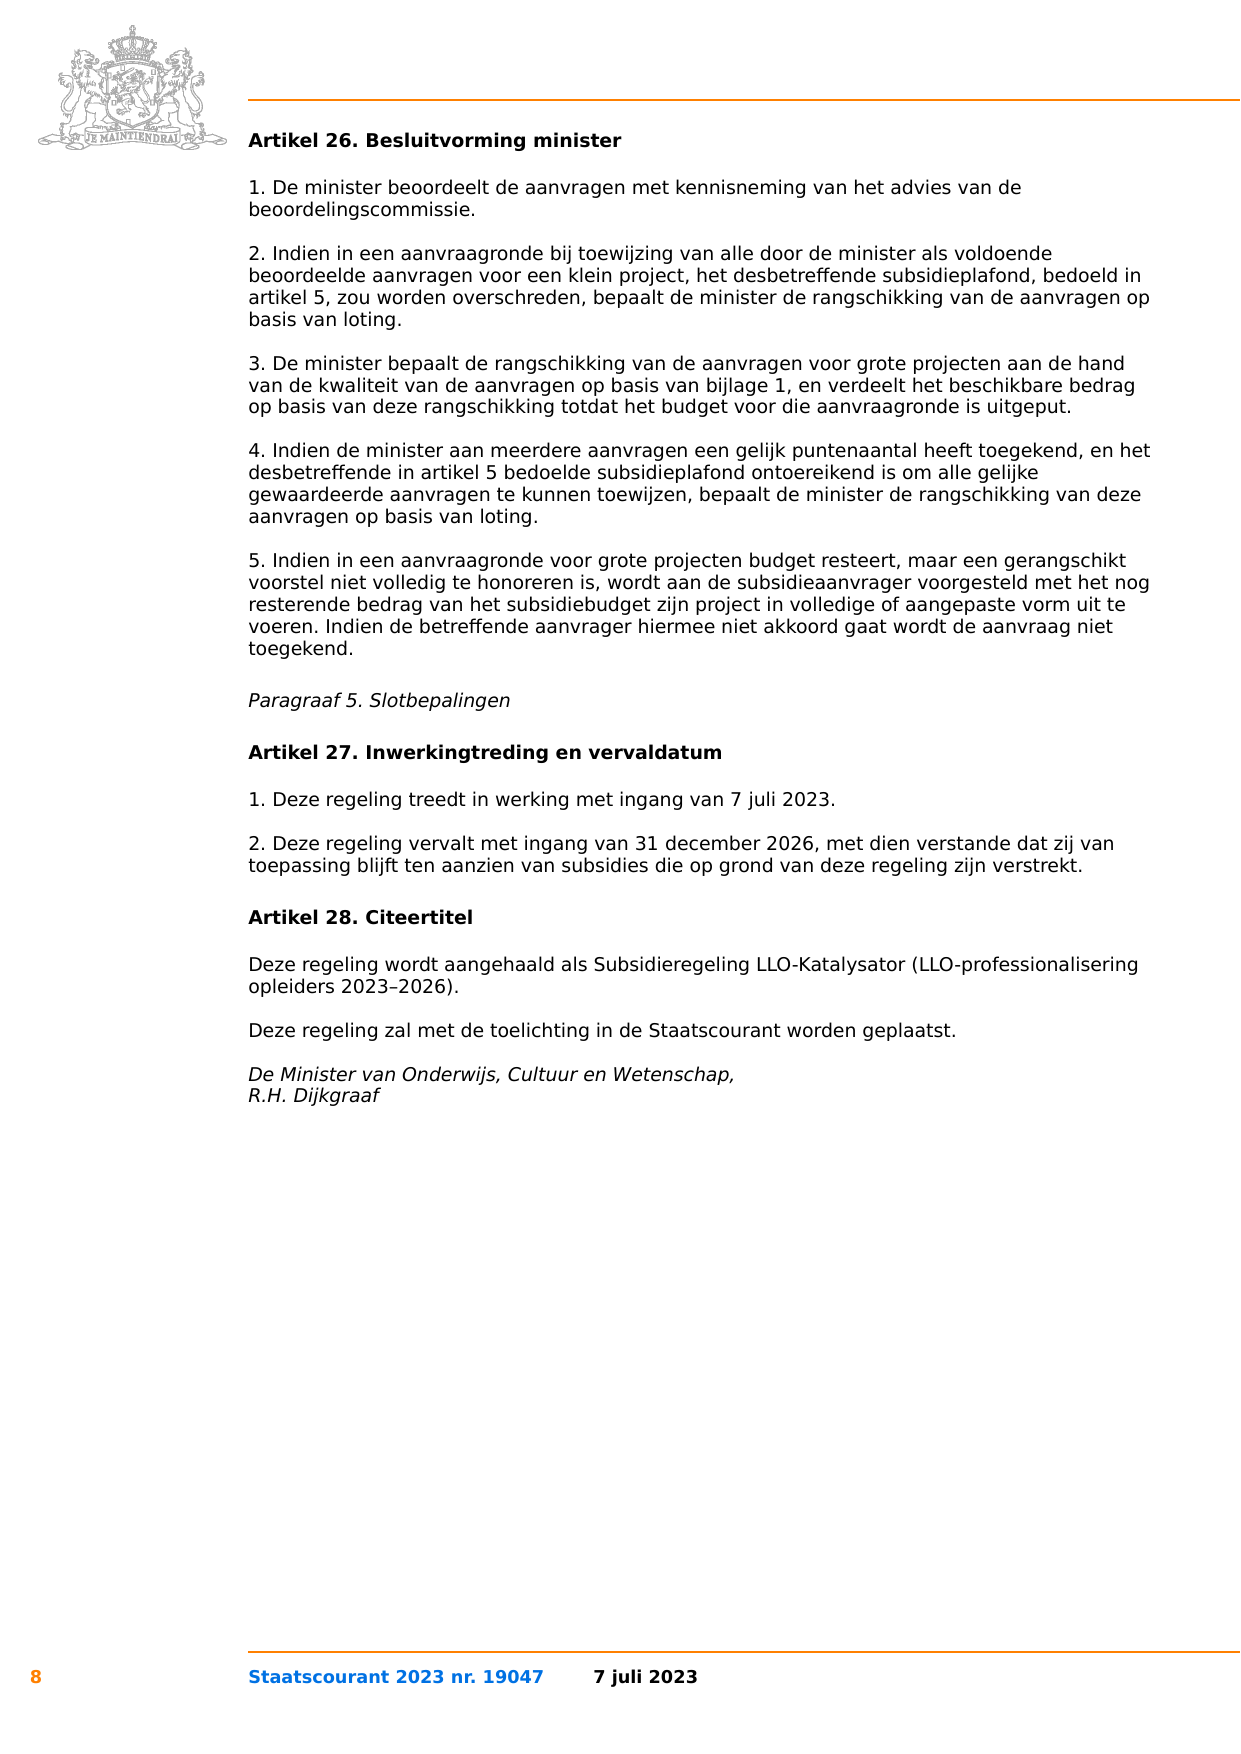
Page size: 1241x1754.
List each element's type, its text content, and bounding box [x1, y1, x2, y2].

text De Minister van Onderwijs, Cultuur en Wetenschap, R.H. Dijkgraaf [248, 1063, 1163, 1107]
picture [38, 25, 227, 150]
text 2. Indien in een aanvraagronde bij toewijzing van alle door de minister als voldoende beoordeelde aanvragen voor een klein project, het desbetreffende subsidieplafond, bedoeld in artikel 5, zou worden overschreden, bepaalt de minister de rangschikking van de aanvragen op basis van loting. [248, 243, 1163, 331]
subtitle Paragraaf 5. Slotbepalingen [248, 690, 1163, 712]
text 3. De minister bepaalt de rangschikking van de aanvragen voor grote projecten aan de hand van de kwaliteit van de aanvragen op basis van bijlage 1, en verdeelt het beschikbare bedrag op basis van deze rangschikking totdat het budget voor die aanvraagronde is uitgeput. [248, 352, 1163, 418]
text 4. Indien de minister aan meerdere aanvragen een gelijk puntenaantal heeft toegekend, en het desbetreffende in artikel 5 bedoelde subsidieplafond ontoereikend is om alle gelijke gewaardeerde aanvragen te kunnen toewijzen, bepaalt de minister de rangschikking van deze aanvragen op basis van loting. [248, 440, 1163, 528]
subtitle Artikel 27. Inwerkingtreding en vervaldatum [248, 742, 1163, 764]
text 5. Indien in een aanvraagronde voor grote projecten budget resteert, maar een gerangschikt voorstel niet volledig te honoreren is, wordt aan de subsidieaanvrager voorgesteld met het nog resterende bedrag van het subsidiebudget zijn project in volledige of aangepaste vorm uit te voeren. Indien de betreffende aanvrager hiermee niet akkoord gaat wordt de aanvraag niet toegekend. [248, 550, 1163, 660]
subtitle Artikel 26. Besluitvorming minister [248, 130, 1163, 152]
text 2. Deze regeling vervalt met ingang van 31 december 2026, met dien verstande dat zij van toepassing blijft ten aanzien van subsidies die op grond van deze regeling zijn verstrekt. [248, 833, 1163, 877]
text 1. Deze regeling treedt in werking met ingang van 7 juli 2023. [248, 789, 1163, 811]
text Deze regeling wordt aangehaald als Subsidieregeling LLO-Katalysator (LLO-professionalisering opleiders 2023–2026). [248, 954, 1163, 998]
subtitle Artikel 28. Citeertitel [248, 907, 1163, 929]
text 1. De minister beoordeelt de aanvragen met kennisneming van het advies van de beoordelingscommissie. [248, 177, 1163, 221]
text Deze regeling zal met de toelichting in de Staatscourant worden geplaatst. [248, 1019, 1163, 1042]
